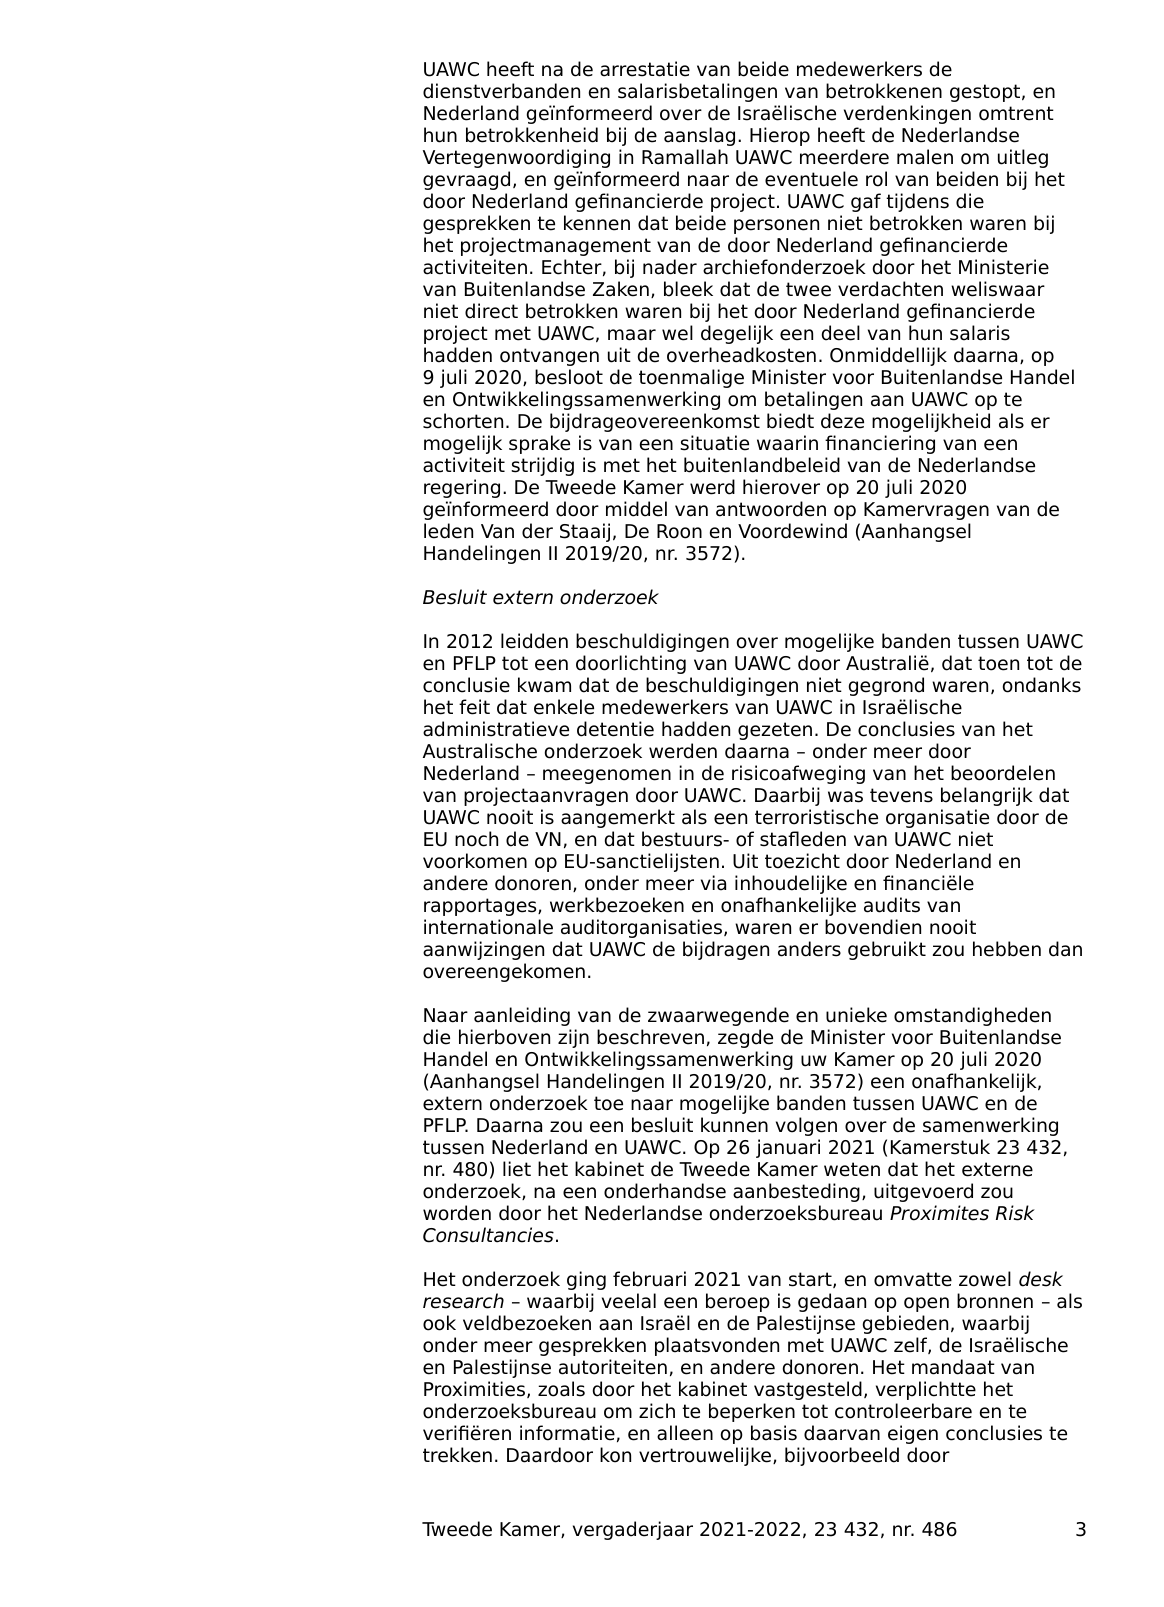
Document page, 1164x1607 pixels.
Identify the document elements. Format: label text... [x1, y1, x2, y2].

text Naar aanleiding van de zwaarwegende en unieke omstandigheden die hierboven zijn beschreven, zegde de Minister voor Buitenlandse Handel en Ontwikkelingssamenwerking uw Kamer op 20 juli 2020 (Aanhangsel Handelingen II 2019/20, nr. 3572) een onafhankelijk, extern onderzoek toe naar mogelijke banden tussen UAWC en de PFLP. Daarna zou een besluit kunnen volgen over de samenwerking tussen Nederland en UAWC. Op 26 januari 2021 (Kamerstuk 23 432, nr. 480) liet het kabinet de Tweede Kamer weten dat het externe onderzoek, na een onderhandse aanbesteding, uitgevoerd zou worden door het Nederlandse onderzoeksbureau Proximites Risk Consultancies. [422, 1005, 1087, 1247]
subtitle Besluit extern onderzoek [422, 587, 1087, 609]
text Het onderzoek ging februari 2021 van start, en omvatte zowel desk research – waarbij veelal een beroep is gedaan op open bronnen – als ook veldbezoeken aan Israël en de Palestijnse gebieden, waarbij onder meer gesprekken plaatsvonden met UAWC zelf, de Israëlische en Palestijnse autoriteiten, en andere donoren. Het mandaat van Proximities, zoals door het kabinet vastgesteld, verplichtte het onderzoeksbureau om zich te beperken tot controleerbare en te verifiëren informatie, en alleen op basis daarvan eigen conclusies te trekken. Daardoor kon vertrouwelijke, bijvoorbeeld door [422, 1269, 1087, 1467]
text UAWC heeft na de arrestatie van beide medewerkers de dienstverbanden en salarisbetalingen van betrokkenen gestopt, en Nederland geïnformeerd over de Israëlische verdenkingen omtrent hun betrokkenheid bij de aanslag. Hierop heeft de Nederlandse Vertegenwoordiging in Ramallah UAWC meerdere malen om uitleg gevraagd, en geïnformeerd naar de eventuele rol van beiden bij het door Nederland gefinancierde project. UAWC gaf tijdens die gesprekken te kennen dat beide personen niet betrokken waren bij het projectmanagement van de door Nederland gefinancierde activiteiten. Echter, bij nader archiefonderzoek door het Ministerie van Buitenlandse Zaken, bleek dat de twee verdachten weliswaar niet direct betrokken waren bij het door Nederland gefinancierde project met UAWC, maar wel degelijk een deel van hun salaris hadden ontvangen uit de overheadkosten. Onmiddellijk daarna, op 9 juli 2020, besloot de toenmalige Minister voor Buitenlandse Handel en Ontwikkelingssamenwerking om betalingen aan UAWC op te schorten. De bijdrageovereenkomst biedt deze mogelijkheid als er mogelijk sprake is van een situatie waarin financiering van een activiteit strijdig is met het buitenlandbeleid van de Nederlandse regering. De Tweede Kamer werd hierover op 20 juli 2020 geïnformeerd door middel van antwoorden op Kamervragen van de leden Van der Staaij, De Roon en Voordewind (Aanhangsel Handelingen II 2019/20, nr. 3572). [422, 59, 1087, 564]
text In 2012 leidden beschuldigingen over mogelijke banden tussen UAWC en PFLP tot een doorlichting van UAWC door Australië, dat toen tot de conclusie kwam dat de beschuldigingen niet gegrond waren, ondanks het feit dat enkele medewerkers van UAWC in Israëlische administratieve detentie hadden gezeten. De conclusies van het Australische onderzoek werden daarna – onder meer door Nederland – meegenomen in de risicoafweging van het beoordelen van projectaanvragen door UAWC. Daarbij was tevens belangrijk dat UAWC nooit is aangemerkt als een terroristische organisatie door de EU noch de VN, en dat bestuurs- of stafleden van UAWC niet voorkomen op EU-sanctielijsten. Uit toezicht door Nederland en andere donoren, onder meer via inhoudelijke en financiële rapportages, werkbezoeken en onafhankelijke audits van internationale auditorganisaties, waren er bovendien nooit aanwijzingen dat UAWC de bijdragen anders gebruikt zou hebben dan overeengekomen. [422, 631, 1087, 983]
